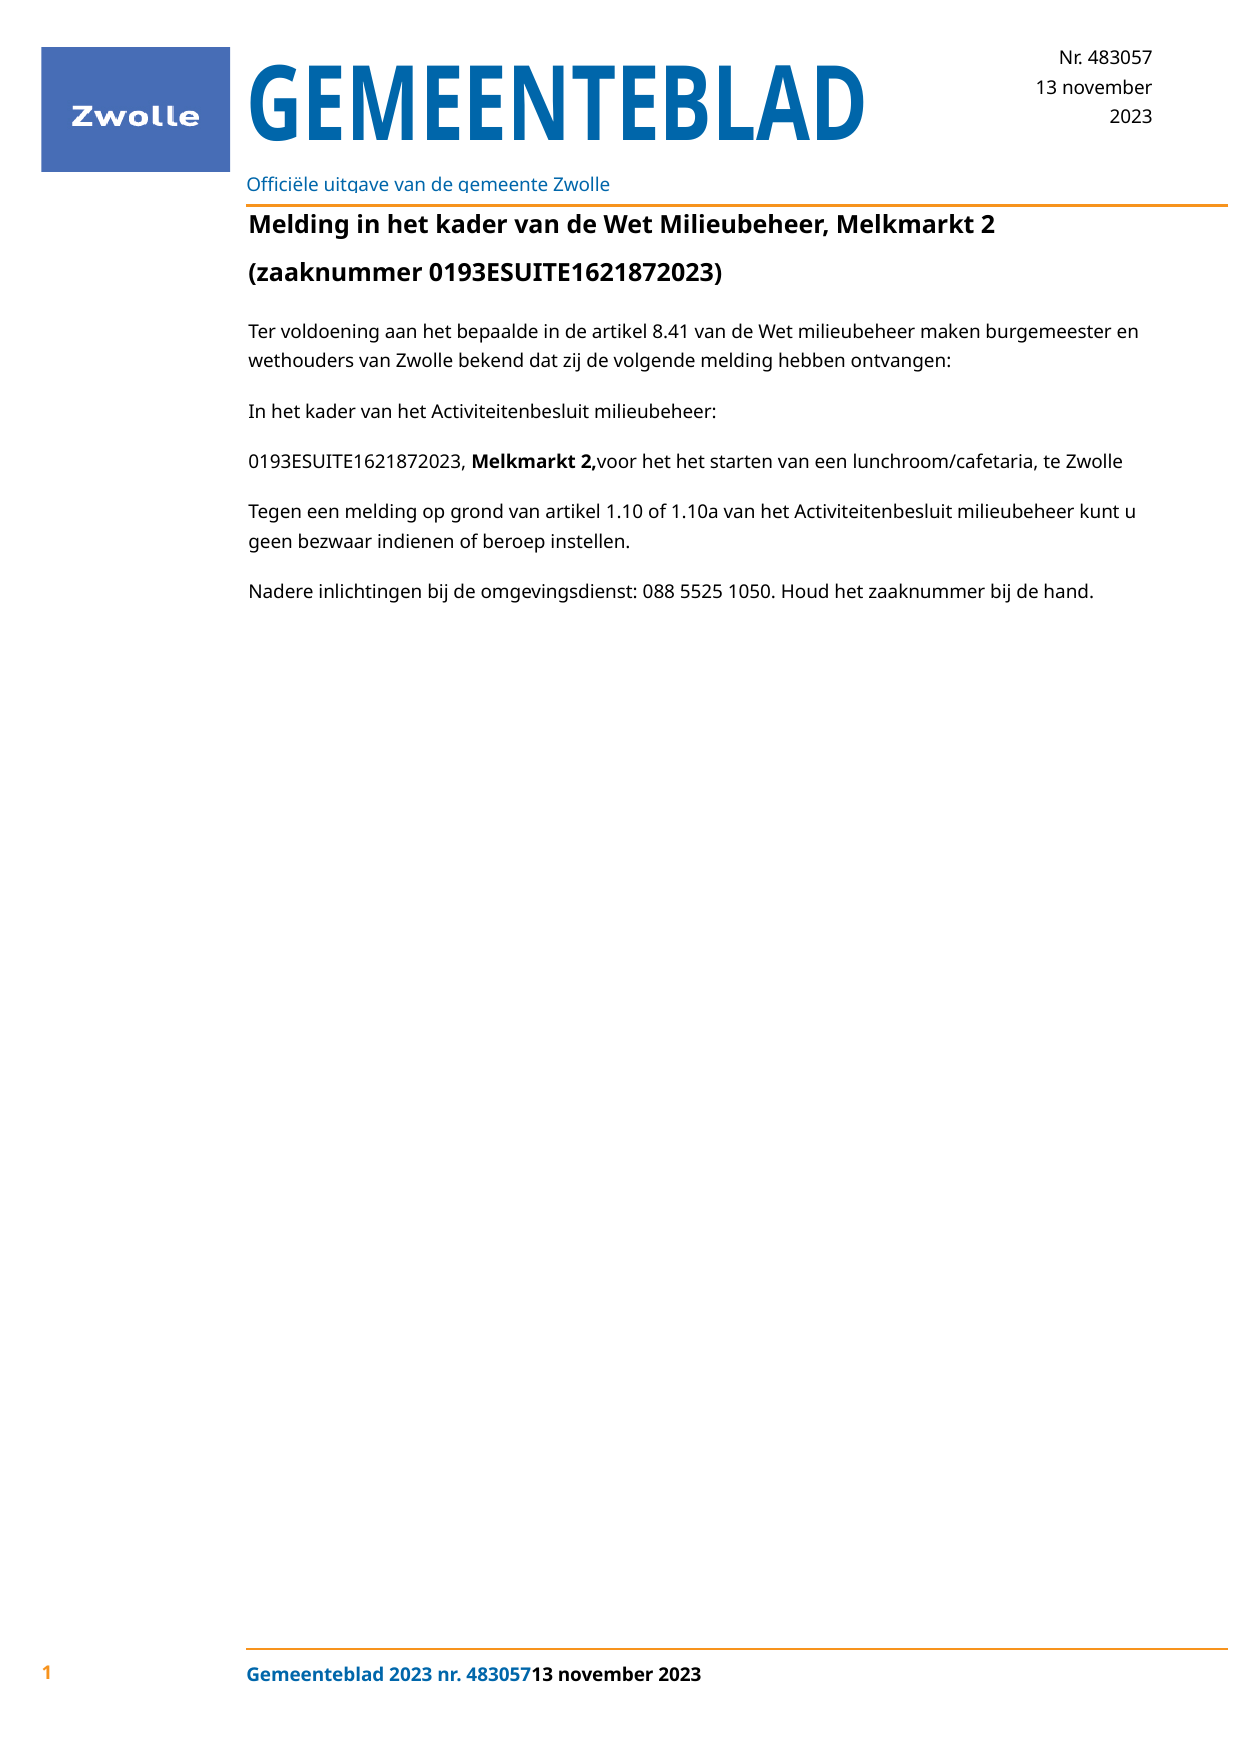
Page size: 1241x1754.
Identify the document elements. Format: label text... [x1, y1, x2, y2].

text Melding in het kader van de Wet Milieubeheer, Melkmarkt 2 (zaaknummer 0193ESUITE1621872023) [248, 207, 1152, 288]
picture [41, 47, 231, 172]
text 0193ESUITE1621872023, Melkmarkt 2,voor het het starten van een lunchroom/cafetaria, te Zwolle [248, 448, 1152, 474]
text Tegen een melding op grond van artikel 1.10 of 1.10a van het Activiteitenbesluit milieubeheer kunt u geen bezwaar indienen of beroep instellen. [248, 499, 1152, 554]
text In het kader van het Activiteitenbesluit milieubeheer: [248, 398, 1152, 424]
text Nadere inlichtingen bij de omgevingsdienst: 088 5525 1050. Houd het zaaknummer bij de hand. [248, 579, 1152, 604]
text Ter voldoening aan het bepaalde in de artikel 8.41 van de Wet milieubeheer maken burgemeester en wethouders van Zwolle bekend dat zij de volgende melding hebben ontvangen: [248, 318, 1152, 373]
